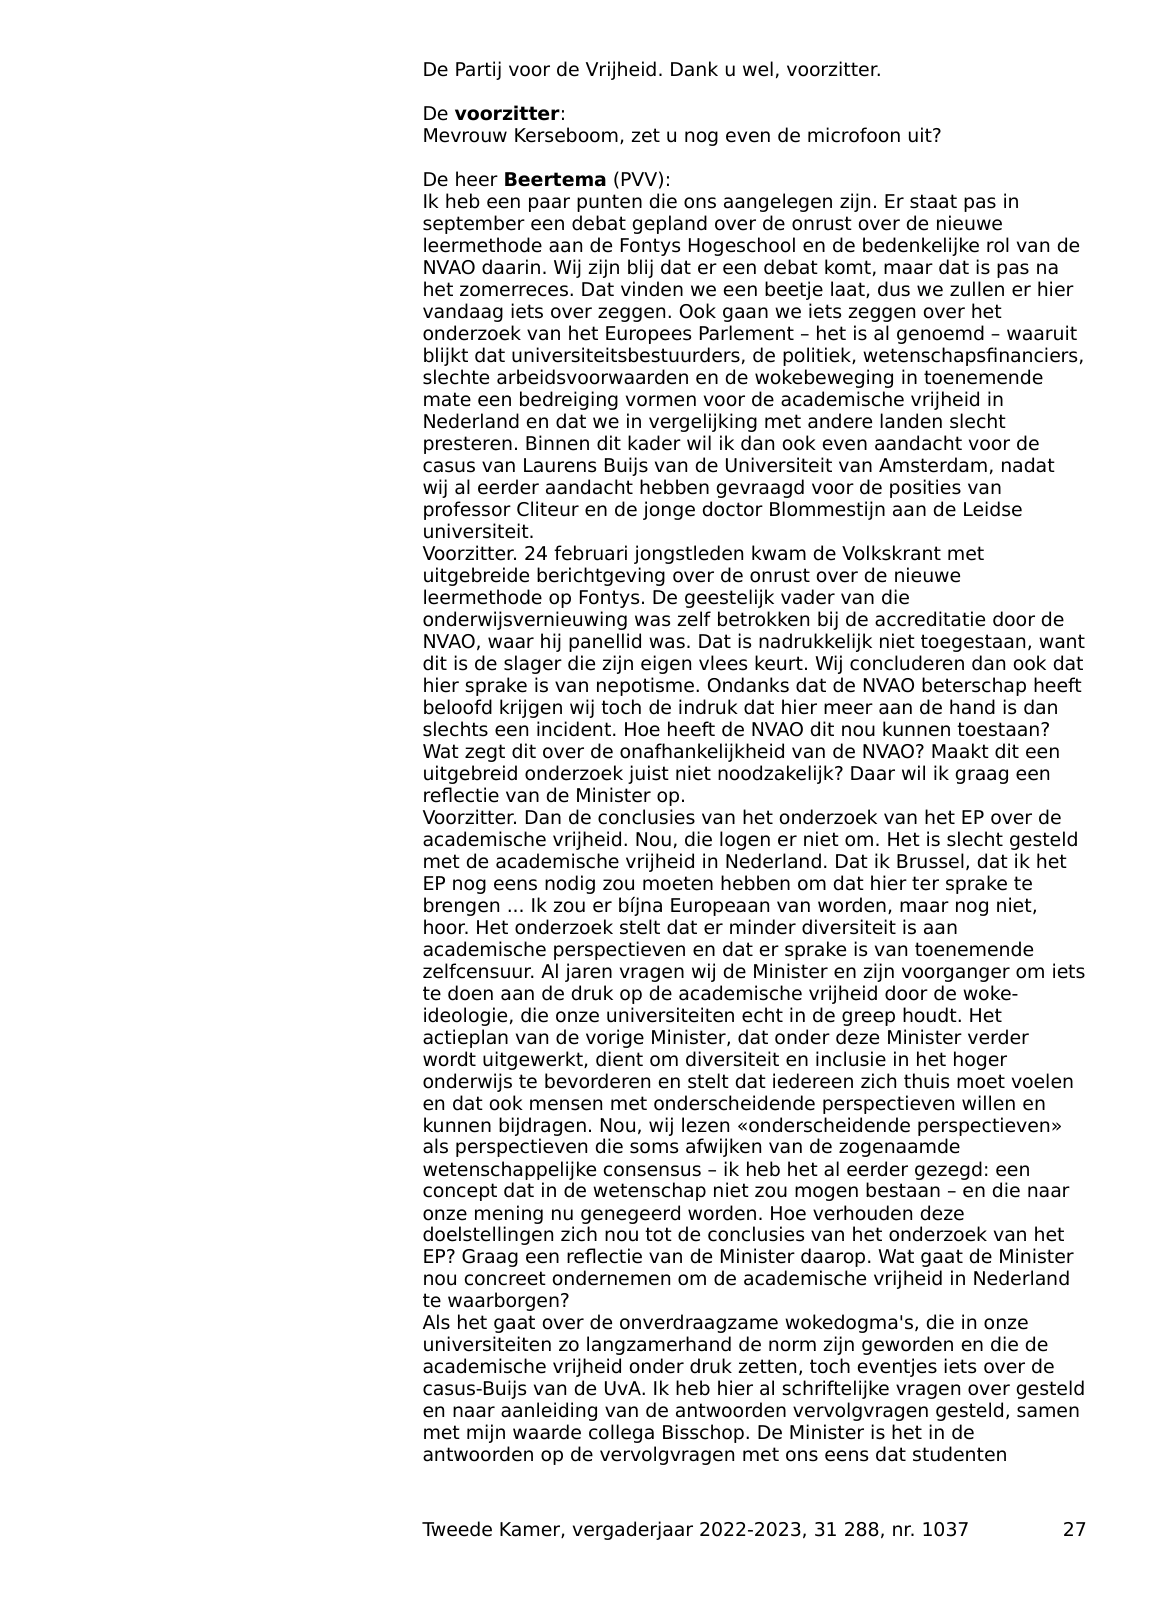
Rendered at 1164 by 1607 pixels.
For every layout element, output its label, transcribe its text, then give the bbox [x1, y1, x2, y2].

text Mevrouw Kerseboom, zet u nog even de microfoon uit? [422, 125, 1087, 147]
text Ik heb een paar punten die ons aangelegen zijn. Er staat pas in september een debat gepland over de onrust over de nieuwe leermethode aan de Fontys Hogeschool en de bedenkelijke rol van de NVAO daarin. Wij zijn blij dat er een debat komt, maar dat is pas na het zomerreces. Dat vinden we een beetje laat, dus we zullen er hier vandaag iets over zeggen. Ook gaan we iets zeggen over het onderzoek van het Europees Parlement – het is al genoemd – waaruit blijkt dat universiteitsbestuurders, de politiek, wetenschapsfinanciers, slechte arbeidsvoorwaarden en de wokebeweging in toenemende mate een bedreiging vormen voor de academische vrijheid in Nederland en dat we in vergelijking met andere landen slecht presteren. Binnen dit kader wil ik dan ook even aandacht voor de casus van Laurens Buijs van de Universiteit van Amsterdam, nadat wij al eerder aandacht hebben gevraagd voor de posities van professor Cliteur en de jonge doctor Blommestijn aan de Leidse universiteit. [422, 191, 1087, 543]
text De Partij voor de Vrijheid. Dank u wel, voorzitter. [422, 59, 1087, 81]
text Voorzitter. Dan de conclusies van het onderzoek van het EP over de academische vrijheid. Nou, die logen er niet om. Het is slecht gesteld met de academische vrijheid in Nederland. Dat ik Brussel, dat ik het EP nog eens nodig zou moeten hebben om dat hier ter sprake te brengen ... Ik zou er bíjna Europeaan van worden, maar nog niet, hoor. Het onderzoek stelt dat er minder diversiteit is aan academische perspectieven en dat er sprake is van toenemende zelfcensuur. Al jaren vragen wij de Minister en zijn voorganger om iets te doen aan de druk op de academische vrijheid door de woke-ideologie, die onze universiteiten echt in de greep houdt. Het actieplan van de vorige Minister, dat onder deze Minister verder wordt uitgewerkt, dient om diversiteit en inclusie in het hoger onderwijs te bevorderen en stelt dat iedereen zich thuis moet voelen en dat ook mensen met onderscheidende perspectieven willen en kunnen bijdragen. Nou, wij lezen «onderscheidende perspectieven» als perspectieven die soms afwijken van de zogenaamde wetenschappelijke consensus – ik heb het al eerder gezegd: een concept dat in de wetenschap niet zou mogen bestaan – en die naar onze mening nu genegeerd worden. Hoe verhouden deze doelstellingen zich nou tot de conclusies van het onderzoek van het EP? Graag een reflectie van de Minister daarop. Wat gaat de Minister nou concreet ondernemen om de academische vrijheid in Nederland te waarborgen? [422, 807, 1087, 1312]
text De heer Beertema (PVV): [422, 169, 1087, 191]
text Voorzitter. 24 februari jongstleden kwam de Volkskrant met uitgebreide berichtgeving over de onrust over de nieuwe leermethode op Fontys. De geestelijk vader van die onderwijsvernieuwing was zelf betrokken bij de accreditatie door de NVAO, waar hij panellid was. Dat is nadrukkelijk niet toegestaan, want dit is de slager die zijn eigen vlees keurt. Wij concluderen dan ook dat hier sprake is van nepotisme. Ondanks dat de NVAO beterschap heeft beloofd krijgen wij toch de indruk dat hier meer aan de hand is dan slechts een incident. Hoe heeft de NVAO dit nou kunnen toestaan? Wat zegt dit over de onafhankelijkheid van de NVAO? Maakt dit een uitgebreid onderzoek juist niet noodzakelijk? Daar wil ik graag een reflectie van de Minister op. [422, 543, 1087, 807]
text Als het gaat over de onverdraagzame wokedogma's, die in onze universiteiten zo langzamerhand de norm zijn geworden en die de academische vrijheid onder druk zetten, toch eventjes iets over de casus-Buijs van de UvA. Ik heb hier al schriftelijke vragen over gesteld en naar aanleiding van de antwoorden vervolgvragen gesteld, samen met mijn waarde collega Bisschop. De Minister is het in de antwoorden op de vervolgvragen met ons eens dat studenten [422, 1312, 1087, 1466]
text De voorzitter: [422, 103, 1087, 125]
